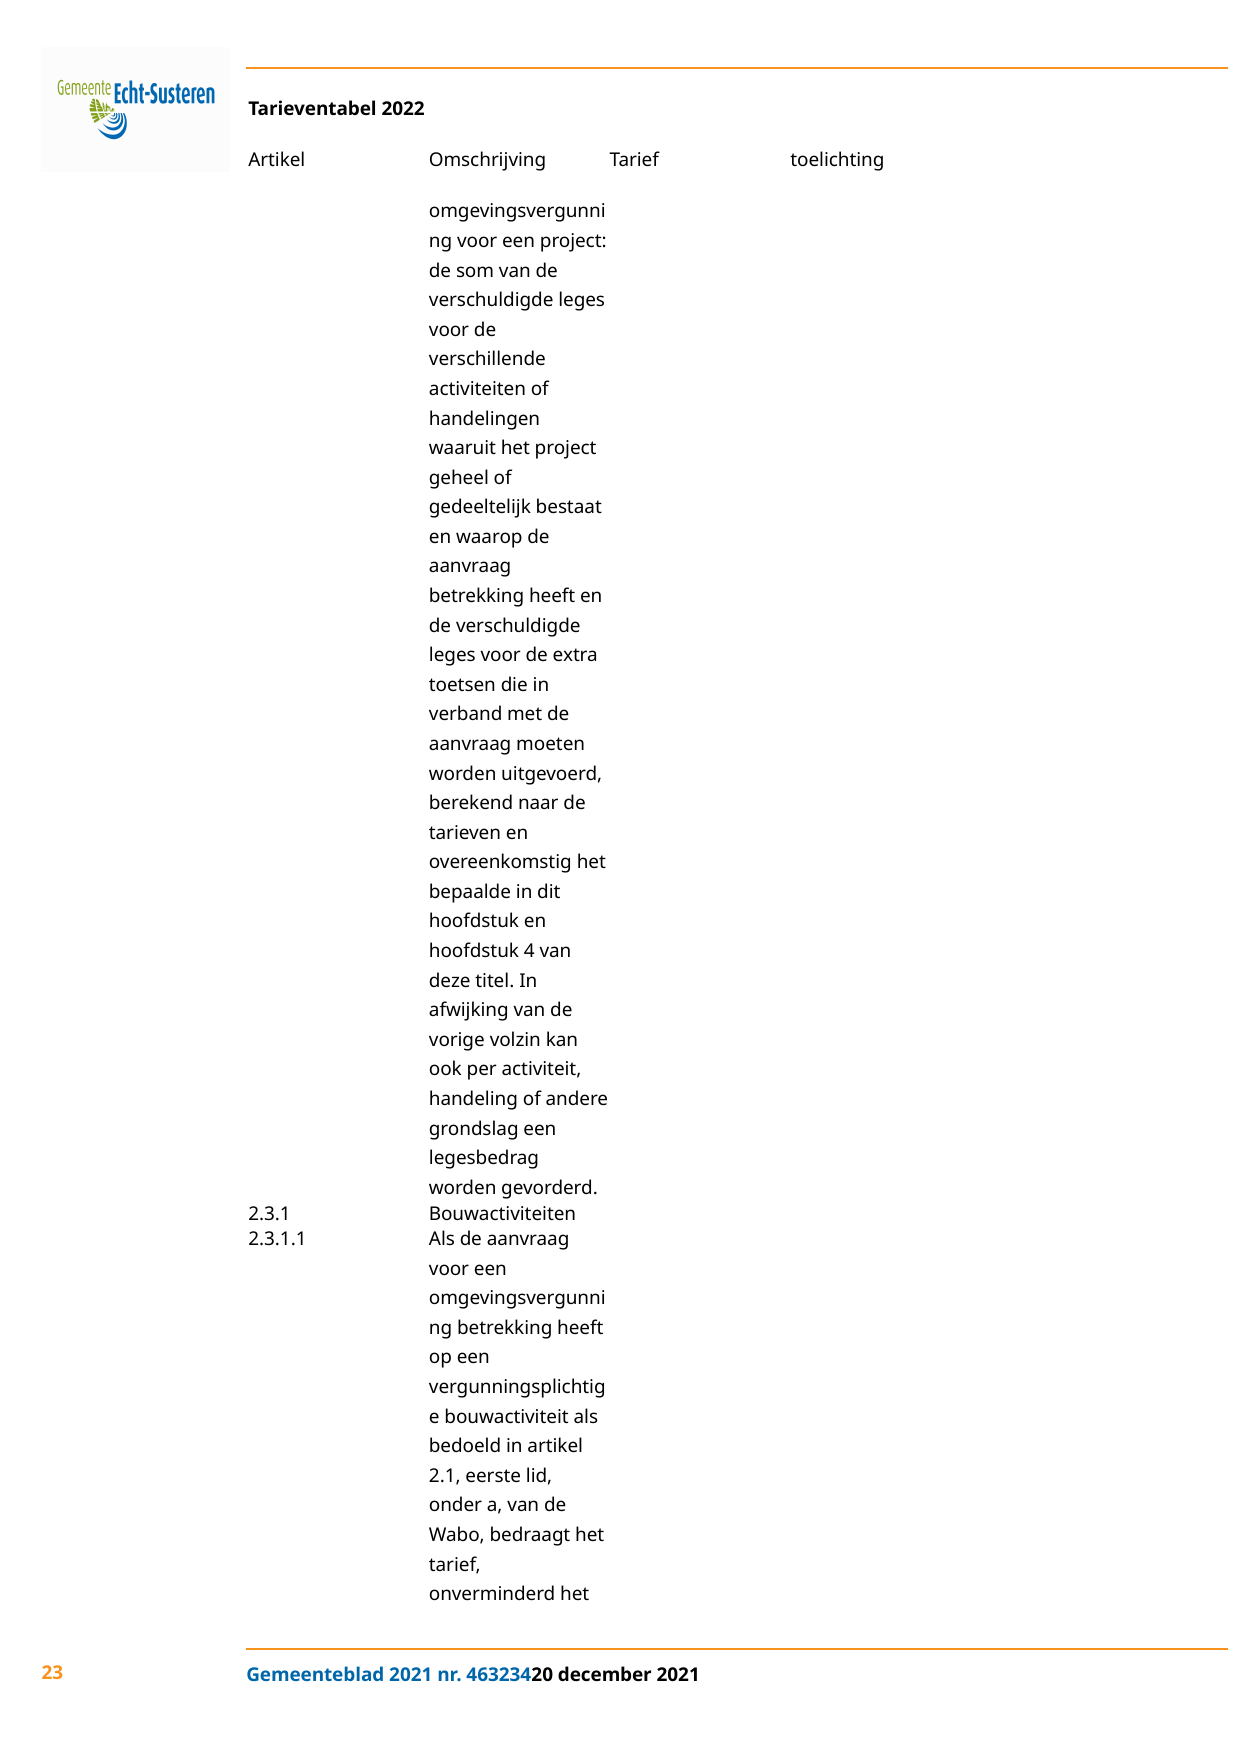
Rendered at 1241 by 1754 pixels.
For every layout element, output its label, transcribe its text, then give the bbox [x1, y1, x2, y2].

table_cell 2.3.1.1 [248, 1225, 429, 1606]
table_cell [790, 198, 1152, 1200]
table_cell Artikel [248, 146, 429, 172]
table_cell 2.3.1 [248, 1200, 429, 1225]
table_cell Bouwactiviteiten [429, 1200, 609, 1225]
picture [41, 47, 231, 172]
table_cell [790, 121, 1152, 146]
table_cell [609, 1200, 790, 1225]
table_cell [609, 121, 790, 146]
table_cell [609, 172, 790, 198]
table_cell Omschrijving [429, 146, 609, 172]
table_cell [609, 198, 790, 1200]
table_cell [429, 172, 609, 198]
table_cell [609, 1225, 790, 1606]
table_cell [248, 121, 429, 146]
table_cell omgevingsvergunning voor een project: de som van de verschuldigde leges voor de verschillende activiteiten of handelingen waaruit het project geheel of gedeeltelijk bestaat en waarop de aanvraag betrekking heeft en de verschuldigde leges voor de extra toetsen die in verband met de aanvraag moeten worden uitgevoerd, berekend naar de tarieven en overeenkomstig het bepaalde in dit hoofdstuk en hoofdstuk 4 van deze titel. In afwijking van de vorige volzin kan ook per activiteit, handeling of andere grondslag een legesbedrag worden gevorderd. [429, 198, 609, 1200]
table_cell Tarief [609, 146, 790, 172]
table_header Tarieventabel 2022 [248, 95, 1152, 121]
table_cell [429, 121, 609, 146]
table_cell Als de aanvraag voor een omgevingsvergunning betrekking heeft op een vergunningsplichtige bouwactiviteit als bedoeld in artikel 2.1, eerste lid, onder a, van de Wabo, bedraagt het tarief, onverminderd het [429, 1225, 609, 1606]
table_cell [790, 1225, 1152, 1606]
table_cell [248, 198, 429, 1200]
table_cell toelichting [790, 146, 1152, 172]
table_cell [248, 172, 429, 198]
table_cell [790, 1200, 1152, 1225]
table_cell [790, 172, 1152, 198]
